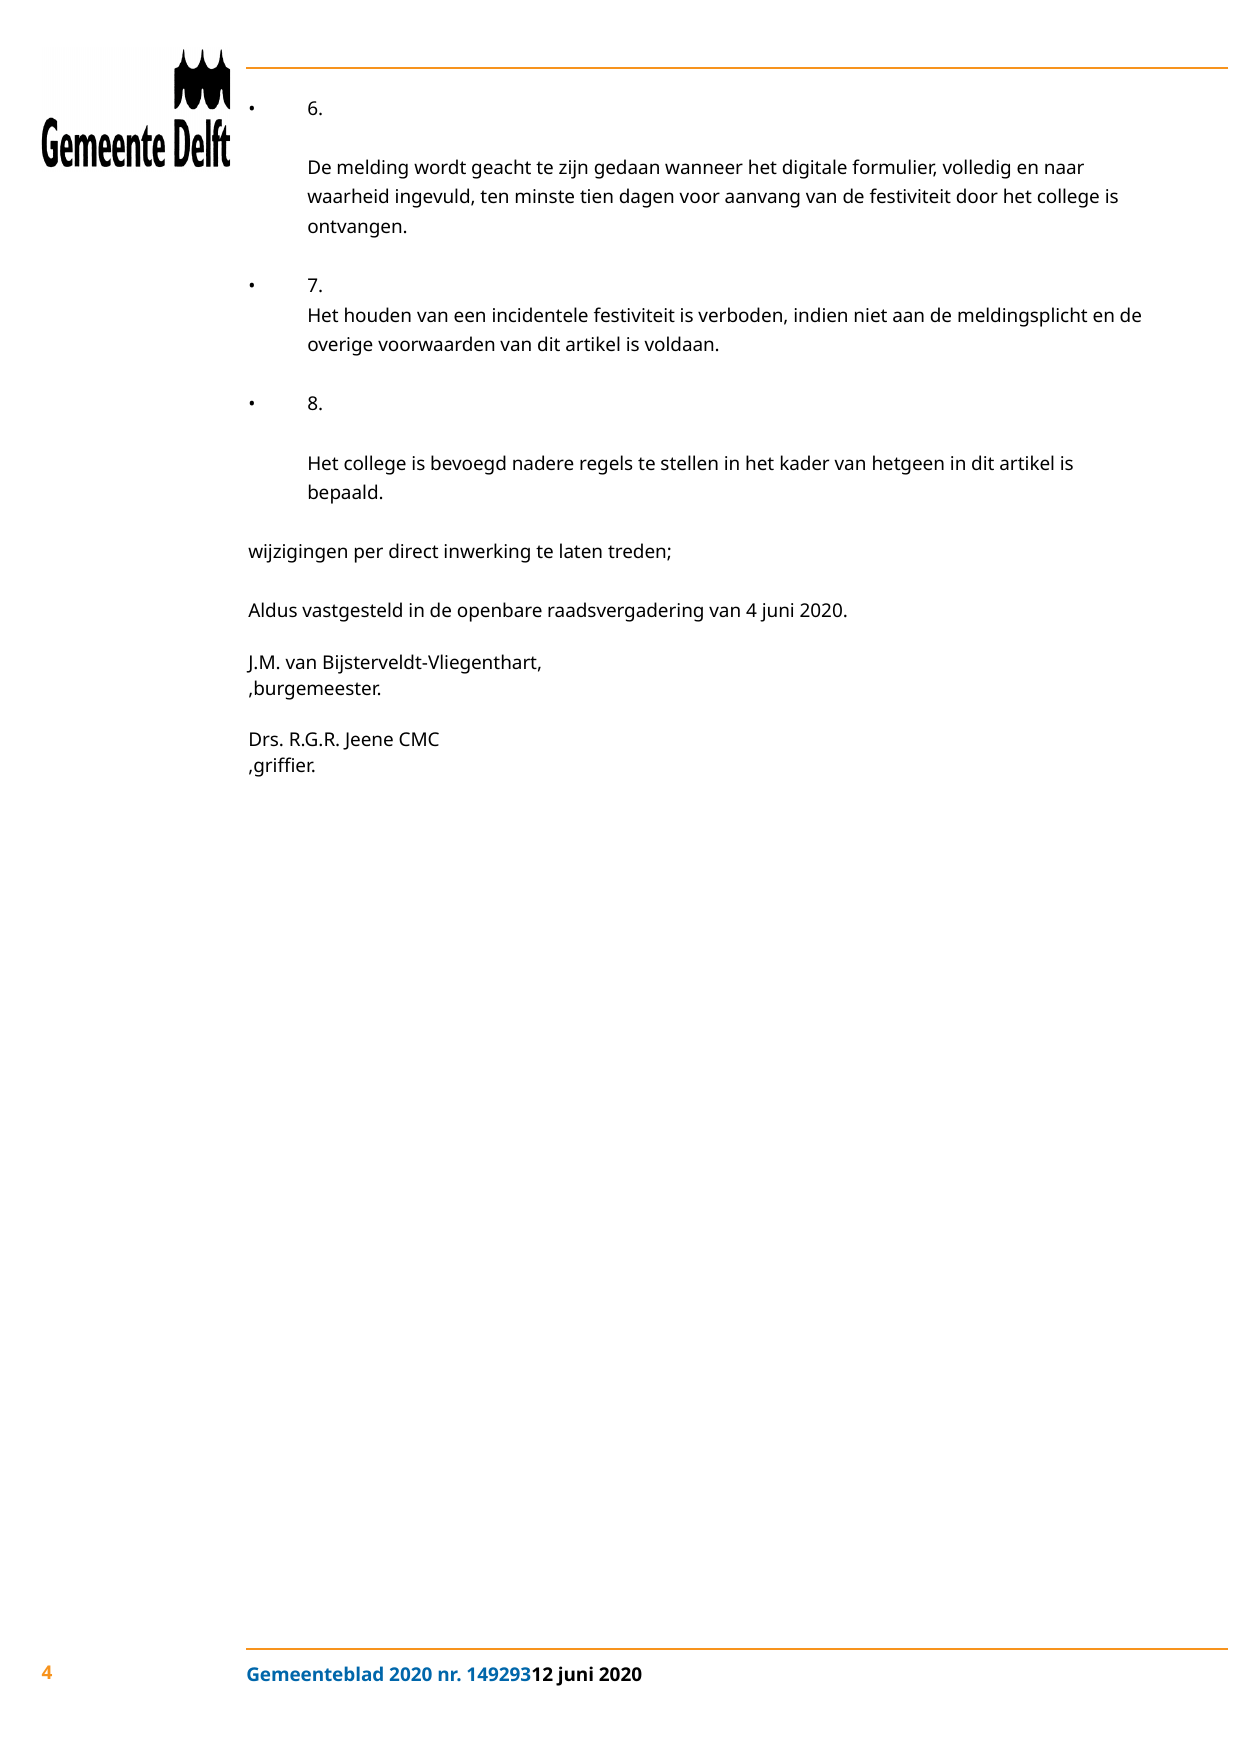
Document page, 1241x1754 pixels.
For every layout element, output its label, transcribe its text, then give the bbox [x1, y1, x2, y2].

list De melding wordt geacht te zijn gedaan wanneer het digitale formulier, volledig en naar waarheid ingevuld, ten minste tien dagen voor aanvang van de festiviteit door het college is ontvangen. [248, 154, 1152, 239]
list 8. [248, 391, 1152, 416]
text ,burgemeester. [248, 675, 1152, 701]
text wijzigingen per direct inwerking te laten treden; [248, 538, 1152, 564]
list 6. [248, 95, 1152, 121]
text Aldus vastgesteld in de openbare raadsvergadering van 4 juni 2020. [248, 598, 1152, 623]
list 7. [248, 272, 1152, 298]
list Het college is bevoegd nadere regels te stellen in het kader van hetgeen in dit artikel is bepaald. [248, 450, 1152, 505]
picture [41, 47, 231, 172]
list Het houden van een incidentele festiviteit is verboden, indien niet aan de meldingsplicht en de overige voorwaarden van dit artikel is voldaan. [248, 302, 1152, 357]
text ,griffier. [248, 752, 1152, 778]
text Drs. R.G.R. Jeene CMC [248, 726, 1152, 752]
text J.M. van Bijsterveldt-Vliegenthart, [248, 649, 1152, 675]
